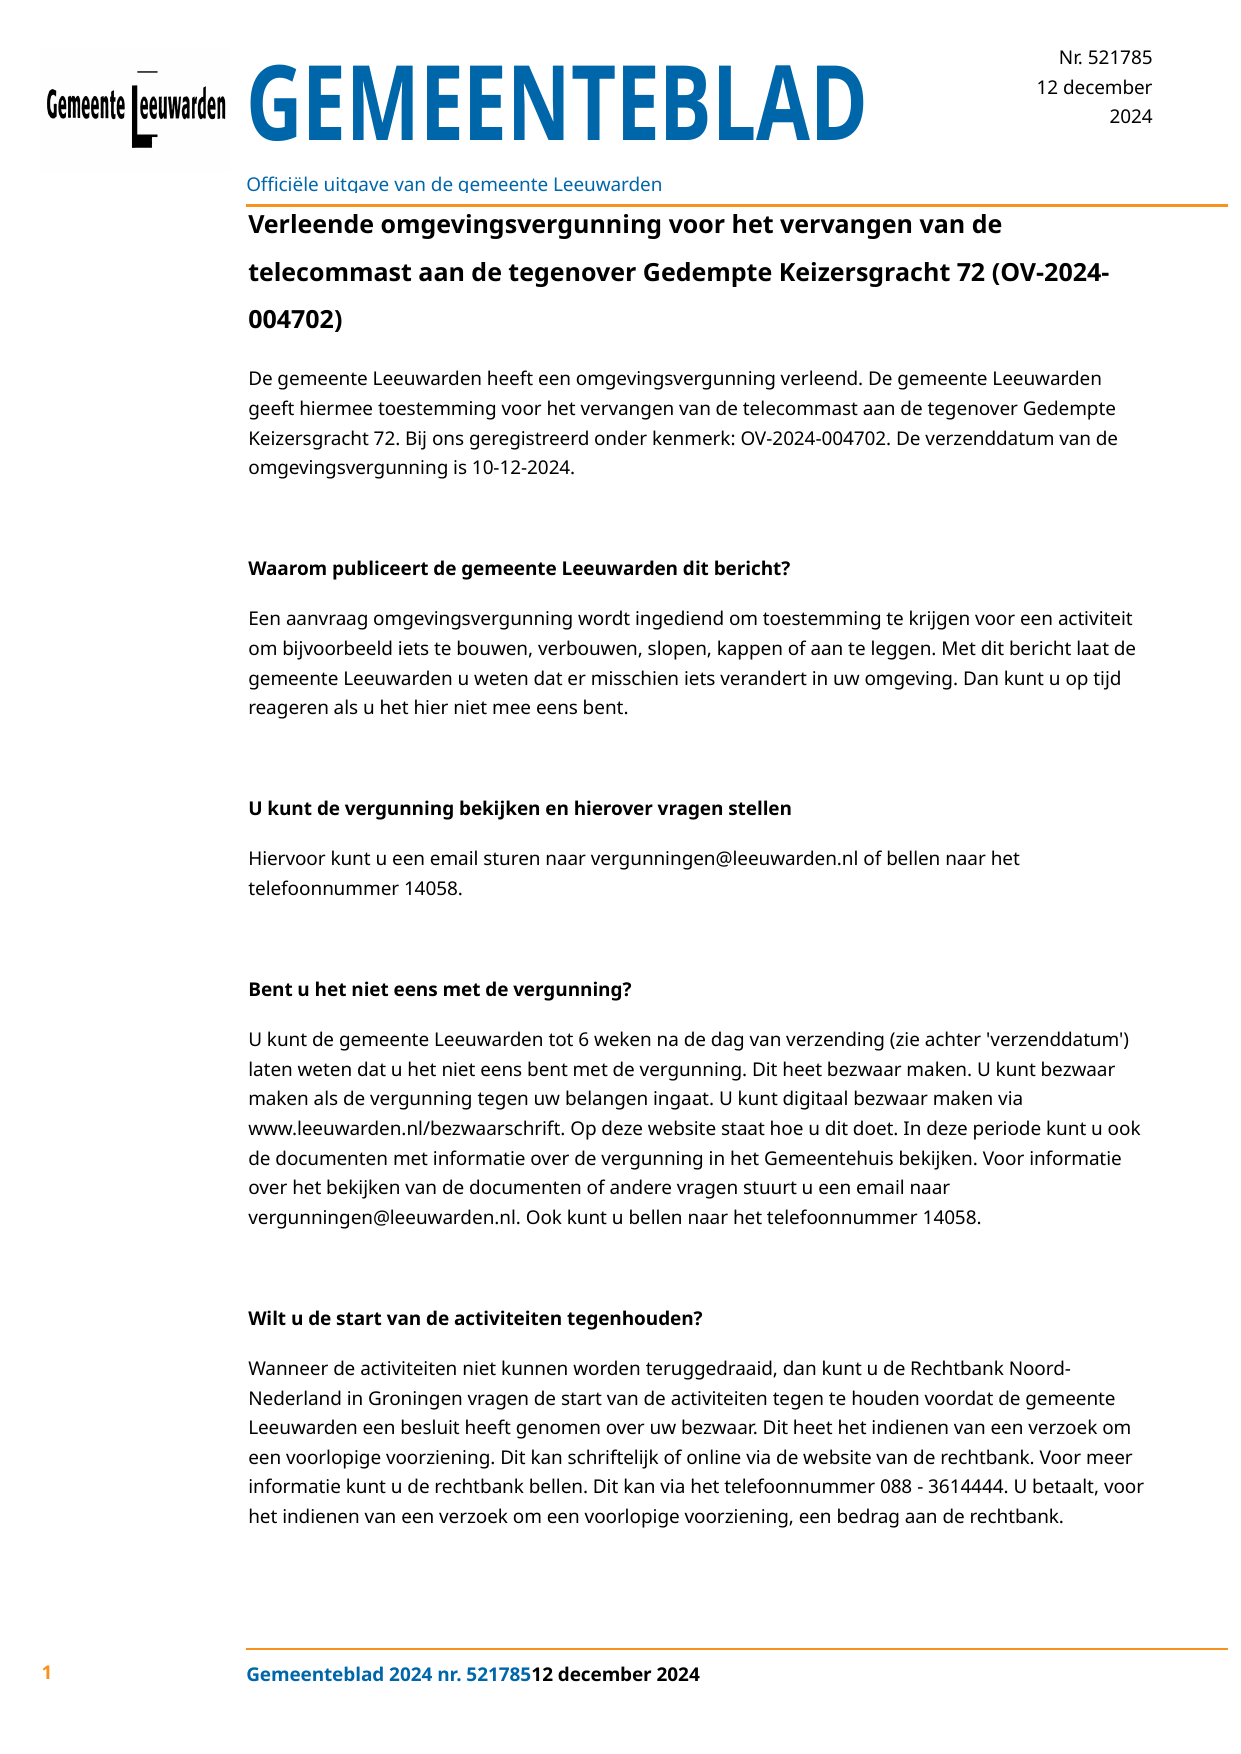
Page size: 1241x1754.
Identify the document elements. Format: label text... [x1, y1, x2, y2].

text De gemeente Leeuwarden heeft een omgevingsvergunning verleend. De gemeente Leeuwarden geeft hiermee toestemming voor het vervangen van de telecommast aan de tegenover Gedempte Keizersgracht 72. Bij ons geregistreerd onder kenmerk: OV-2024-004702. De verzenddatum van de omgevingsvergunning is 10-12-2024. [248, 366, 1152, 480]
text U kunt de vergunning bekijken en hierover vragen stellen [248, 795, 1152, 821]
text Wanneer de activiteiten niet kunnen worden teruggedraaid, dan kunt u de Rechtbank Noord-Nederland in Groningen vragen de start van de activiteiten tegen te houden voordat de gemeente Leeuwarden een besluit heeft genomen over uw bezwaar. Dit heet het indienen van een verzoek om een voorlopige voorziening. Dit kan schriftelijk of online via de website van de rechtbank. Voor meer informatie kunt u de rechtbank bellen. Dit kan via het telefoonnummer 088 - 3614444. U betaalt, voor het indienen van een verzoek om een voorlopige voorziening, een bedrag aan de rechtbank. [248, 1355, 1152, 1529]
picture [41, 47, 231, 172]
text Waarom publiceert de gemeente Leeuwarden dit bericht? [248, 555, 1152, 581]
text Bent u het niet eens met de vergunning? [248, 976, 1152, 1002]
text Hiervoor kunt u een email sturen naar vergunningen@leeuwarden.nl of bellen naar het telefoonnummer 14058. [248, 846, 1152, 901]
text Verleende omgevingsvergunning voor het vervangen van de telecommast aan de tegenover Gedempte Keizersgracht 72 (OV-2024-004702) [248, 207, 1152, 336]
text Een aanvraag omgevingsvergunning wordt ingediend om toestemming te krijgen voor een activiteit om bijvoorbeeld iets te bouwen, verbouwen, slopen, kappen of aan te leggen. Met dit bericht laat de gemeente Leeuwarden u weten dat er misschien iets verandert in uw omgeving. Dan kunt u op tijd reageren als u het hier niet mee eens bent. [248, 606, 1152, 720]
text Wilt u de start van de activiteiten tegenhouden? [248, 1305, 1152, 1330]
text U kunt de gemeente Leeuwarden tot 6 weken na de dag van verzending (zie achter 'verzenddatum') laten weten dat u het niet eens bent met de vergunning. Dit heet bezwaar maken. U kunt bezwaar maken als de vergunning tegen uw belangen ingaat. U kunt digitaal bezwaar maken via www.leeuwarden.nl/bezwaarschrift. Op deze website staat hoe u dit doet. In deze periode kunt u ook de documenten met informatie over de vergunning in het Gemeentehuis bekijken. Voor informatie over het bekijken van de documenten of andere vragen stuurt u een email naar vergunningen@leeuwarden.nl. Ook kunt u bellen naar het telefoonnummer 14058. [248, 1026, 1152, 1229]
